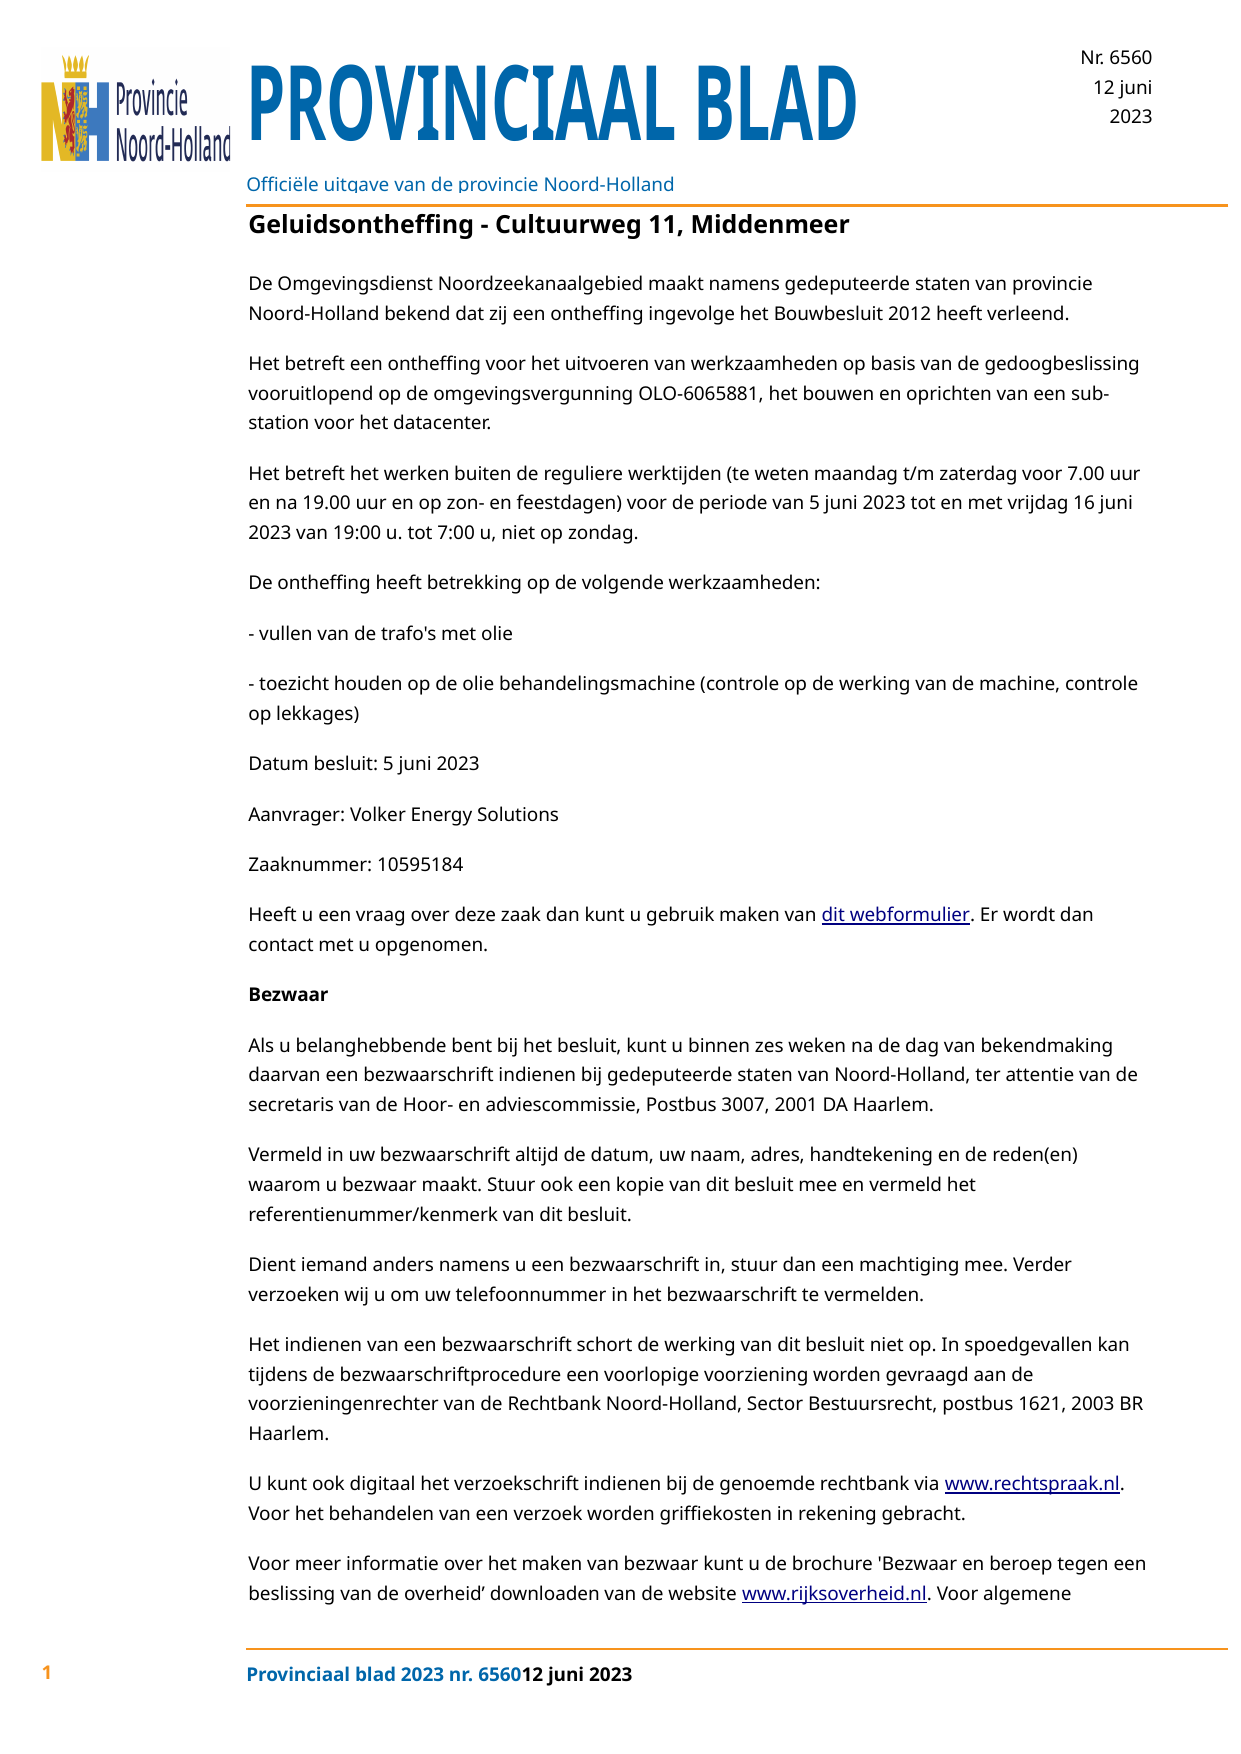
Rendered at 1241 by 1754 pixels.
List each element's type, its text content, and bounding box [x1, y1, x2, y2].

text U kunt ook digitaal het verzoekschrift indienen bij de genoemde rechtbank via www.rechtspraak.nl. Voor het behandelen van een verzoek worden griffiekosten in rekening gebracht. [248, 1470, 1152, 1526]
text Het betreft een ontheffing voor het uitvoeren van werkzaamheden op basis van de gedoogbeslissing vooruitlopend op de omgevingsvergunning OLO-6065881, het bouwen en oprichten van een sub-station voor het datacenter. [248, 350, 1152, 435]
text Heeft u een vraag over deze zaak dan kunt u gebruik maken van dit webformulier. Er wordt dan contact met u opgenomen. [248, 902, 1152, 957]
text Datum besluit: 5 juni 2023 [248, 750, 1152, 776]
text Vermeld in uw bezwaarschrift altijd de datum, uw naam, adres, handtekening en de reden(en) waarom u bezwaar maakt. Stuur ook een kopie van dit besluit mee en vermeld het referentienummer/kenmerk van dit besluit. [248, 1142, 1152, 1226]
text - vullen van de trafo's met olie [248, 620, 1152, 646]
text - toezicht houden op de olie behandelingsmachine (controle op de werking van de machine, controle op lekkages) [248, 670, 1152, 726]
text Als u belanghebbende bent bij het besluit, kunt u binnen zes weken na de dag van bekendmaking daarvan een bezwaarschrift indienen bij gedeputeerde staten van Noord-Holland, ter attentie van de secretaris van de Hoor- en adviescommissie, Postbus 3007, 2001 DA Haarlem. [248, 1032, 1152, 1117]
text Voor meer informatie over het maken van bezwaar kunt u de brochure 'Bezwaar en beroep tegen een beslissing van de overheid’ downloaden van de website www.rijksoverheid.nl. Voor algemene [248, 1550, 1152, 1606]
text De ontheffing heeft betrekking op de volgende werkzaamheden: [248, 569, 1152, 595]
text Het indienen van een bezwaarschrift schort de werking van dit besluit niet op. In spoedgevallen kan tijdens de bezwaarschriftprocedure een voorlopige voorziening worden gevraagd aan de voorzieningenrechter van de Rechtbank Noord-Holland, Sector Bestuursrecht, postbus 1621, 2003 BR Haarlem. [248, 1331, 1152, 1446]
picture [41, 47, 231, 172]
text Zaaknummer: 10595184 [248, 851, 1152, 877]
text Bezwaar [248, 982, 1152, 1007]
text Het betreft het werken buiten de reguliere werktijden (te weten maandag t/m zaterdag voor 7.00 uur en na 19.00 uur en op zon- en feestdagen) voor de periode van 5 juni 2023 tot en met vrijdag 16 juni 2023 van 19:00 u. tot 7:00 u, niet op zondag. [248, 460, 1152, 545]
text Dient iemand anders namens u een bezwaarschrift in, stuur dan een machtiging mee. Verder verzoeken wij u om uw telefoonnummer in het bezwaarschrift te vermelden. [248, 1251, 1152, 1306]
text Aanvrager: Volker Energy Solutions [248, 801, 1152, 826]
text Geluidsontheffing - Cultuurweg 11, Middenmeer [248, 207, 1152, 241]
text De Omgevingsdienst Noordzeekanaalgebied maakt namens gedeputeerde staten van provincie Noord-Holland bekend dat zij een ontheffing ingevolge het Bouwbesluit 2012 heeft verleend. [248, 270, 1152, 326]
